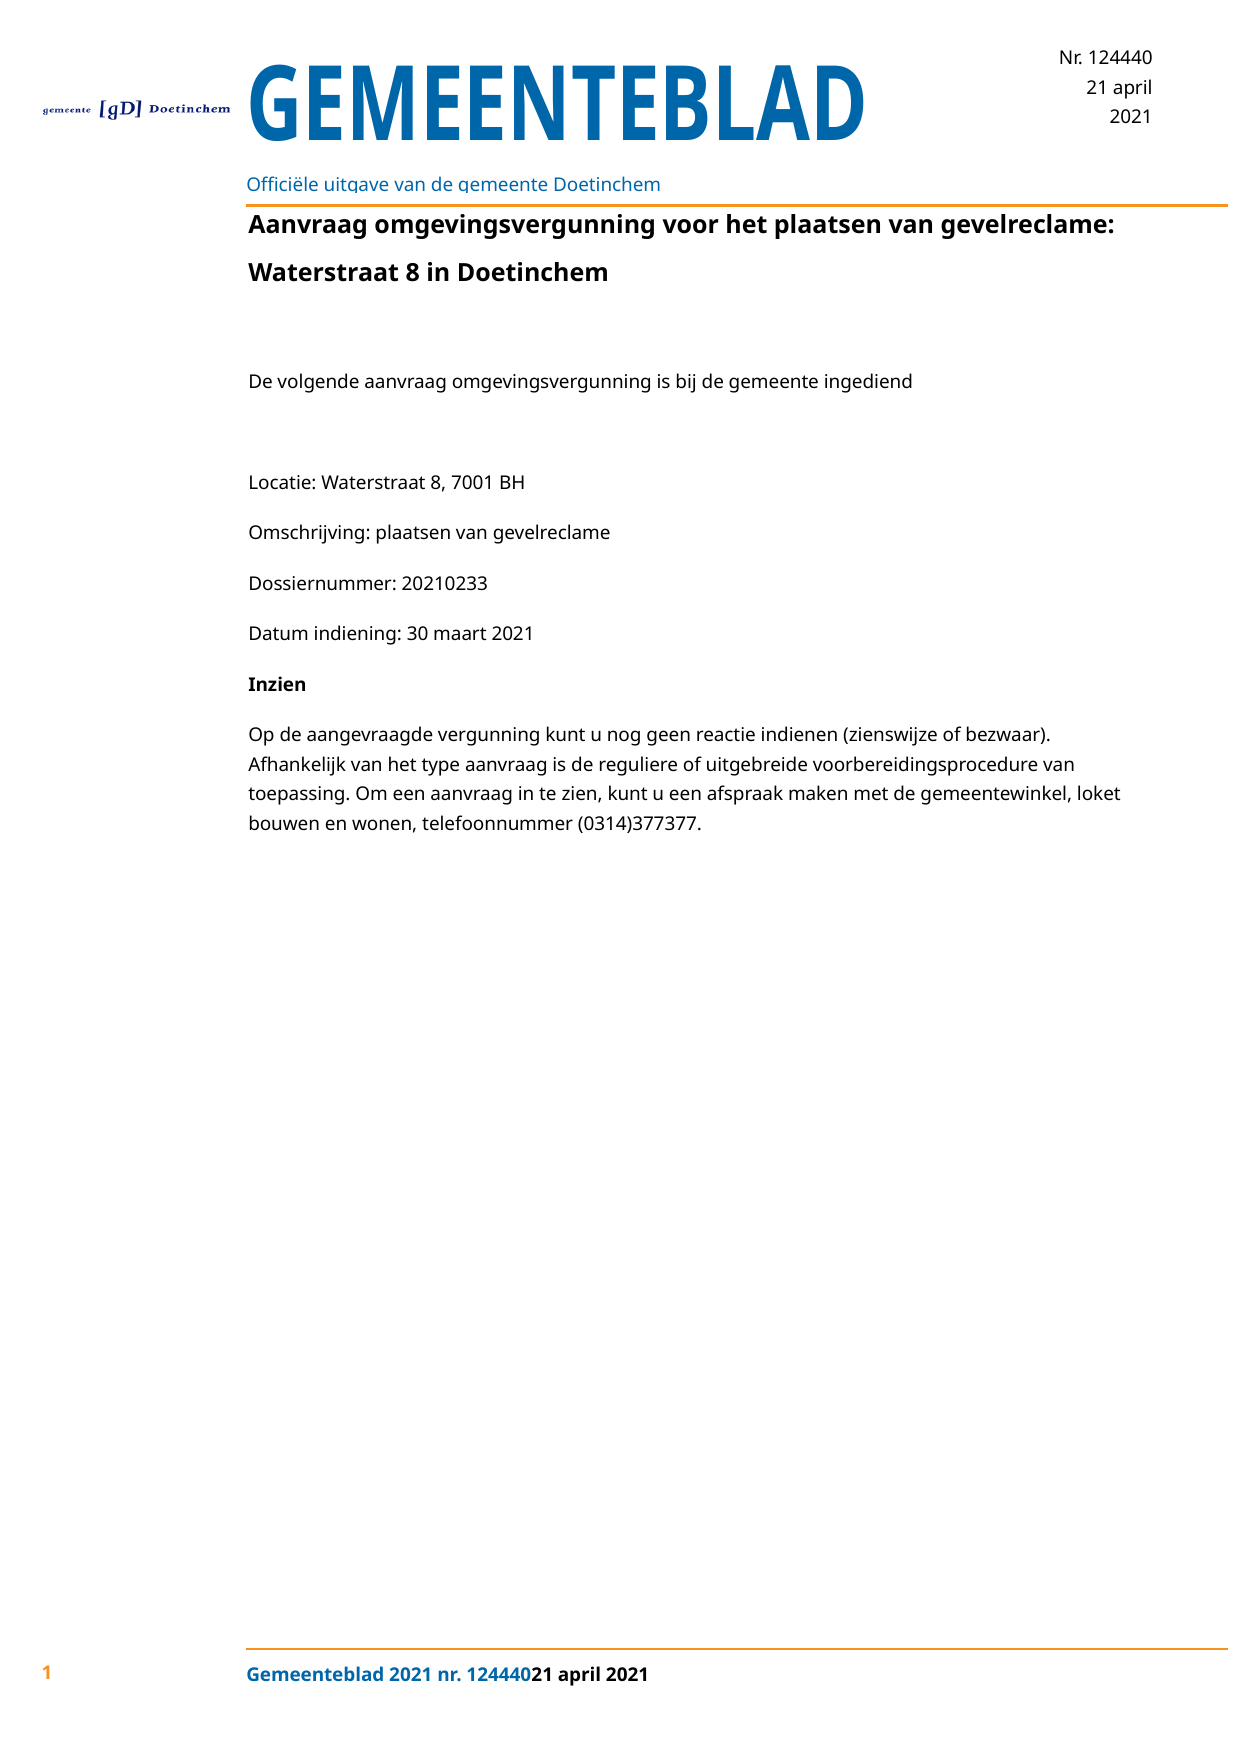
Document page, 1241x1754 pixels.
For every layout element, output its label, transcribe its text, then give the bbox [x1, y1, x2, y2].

text Locatie: Waterstraat 8, 7001 BH [248, 469, 1152, 495]
picture [41, 47, 231, 172]
text Op de aangevraagde vergunning kunt u nog geen reactie indienen (zienswijze of bezwaar). Afhankelijk van het type aanvraag is de reguliere of uitgebreide voorbereidingsprocedure van toepassing. Om een aanvraag in te zien, kunt u een afspraak maken met de gemeentewinkel, loket bouwen en wonen, telefoonnummer (0314)377377. [248, 721, 1152, 836]
text De volgende aanvraag omgevingsvergunning is bij de gemeente ingediend [248, 368, 1152, 394]
text Inzien [248, 671, 1152, 697]
text Omschrijving: plaatsen van gevelreclame [248, 519, 1152, 545]
text Aanvraag omgevingsvergunning voor het plaatsen van gevelreclame: Waterstraat 8 in Doetinchem [248, 207, 1152, 288]
text Datum indiening: 30 maart 2021 [248, 620, 1152, 646]
text Dossiernummer: 20210233 [248, 570, 1152, 596]
